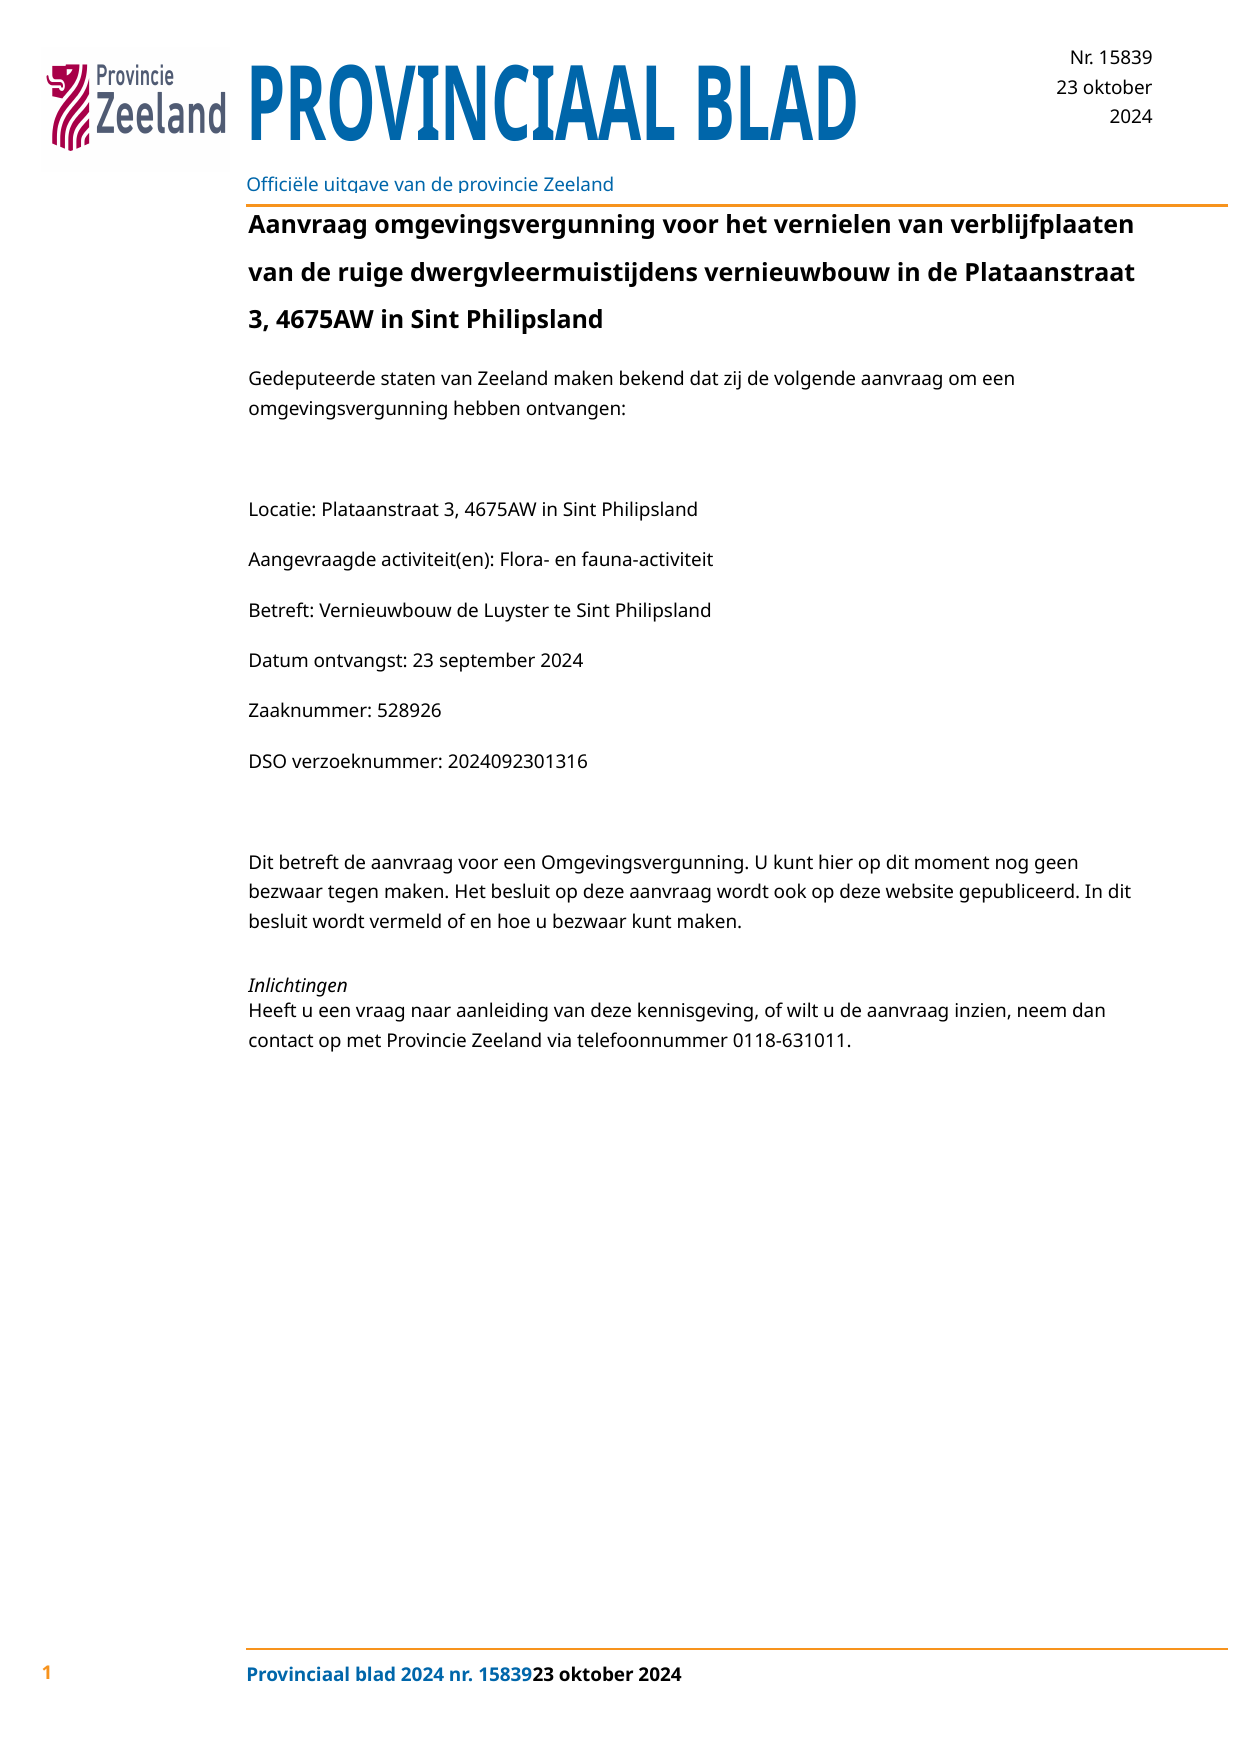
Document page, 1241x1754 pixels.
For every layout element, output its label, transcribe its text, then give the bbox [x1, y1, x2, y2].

text Betreft: Vernieuwbouw de Luyster te Sint Philipsland [248, 597, 1152, 622]
text Inlichtingen [248, 972, 1152, 998]
text Locatie: Plataanstraat 3, 4675AW in Sint Philipsland [248, 496, 1152, 522]
picture [41, 47, 231, 172]
text Heeft u een vraag naar aanleiding van deze kennisgeving, of wilt u de aanvraag inzien, neem dan contact op met Provincie Zeeland via telefoonnummer 0118-631011. [248, 998, 1152, 1053]
text Zaaknummer: 528926 [248, 698, 1152, 723]
text Aangevraagde activiteit(en): Flora- en fauna-activiteit [248, 546, 1152, 572]
text Datum ontvangst: 23 september 2024 [248, 647, 1152, 673]
text Gedeputeerde staten van Zeeland maken bekend dat zij de volgende aanvraag om een omgevingsvergunning hebben ontvangen: [248, 366, 1152, 421]
text DSO verzoeknummer: 2024092301316 [248, 748, 1152, 774]
text Dit betreft de aanvraag voor een Omgevingsvergunning. U kunt hier op dit moment nog geen bezwaar tegen maken. Het besluit op deze aanvraag wordt ook op deze website gepubliceerd. In dit besluit wordt vermeld of en hoe u bezwaar kunt maken. [248, 849, 1152, 934]
text Aanvraag omgevingsvergunning voor het vernielen van verblijfplaaten van de ruige dwergvleermuistijdens vernieuwbouw in de Plataanstraat 3, 4675AW in Sint Philipsland [248, 207, 1152, 336]
